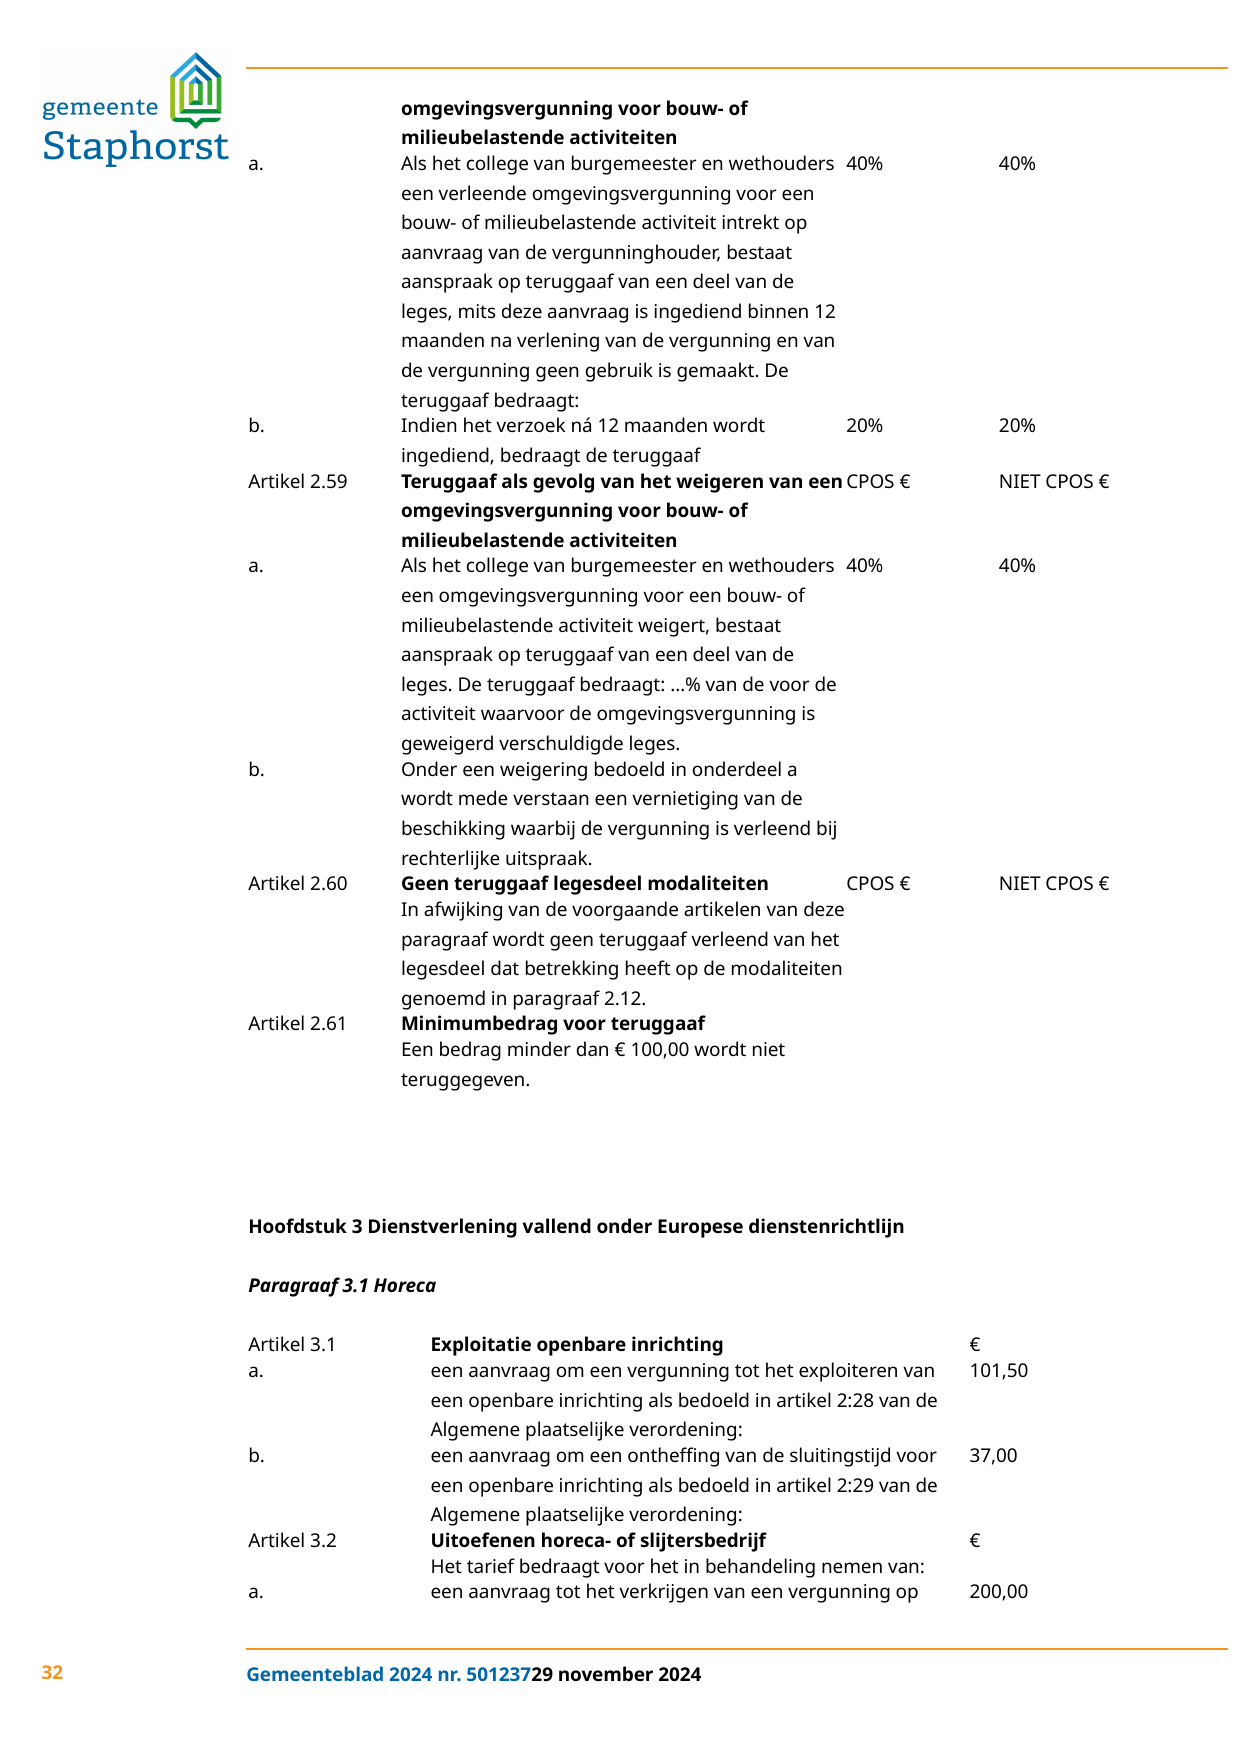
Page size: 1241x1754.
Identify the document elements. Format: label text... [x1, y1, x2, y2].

table_cell CPOS € [846, 468, 999, 553]
table_cell 200,00 [969, 1579, 1152, 1604]
table_cell een aanvraag tot het verkrijgen van een vergunning op [430, 1579, 969, 1604]
table_cell [999, 1036, 1152, 1092]
text Hoofdstuk 3 Dienstverlening vallend onder Europese dienstenrichtlijn [248, 1213, 1152, 1239]
table_cell [999, 896, 1152, 1011]
table_header Artikel 3.1 [248, 1332, 430, 1357]
table_cell [248, 896, 401, 1011]
table_cell Als het college van burgemeester en wethouders een verleende omgevingsvergunning voor een bouw- of milieubelastende activiteit intrekt op aanvraag van de vergunninghouder, bestaat aanspraak op teruggaaf van een deel van de leges, mits deze aanvraag is ingediend binnen 12 maanden na verlening van de vergunning en van de vergunning geen gebruik is gemaakt. De teruggaaf bedraagt: [401, 150, 846, 412]
table_cell [999, 756, 1152, 870]
table_cell [248, 95, 401, 150]
table_cell b. [248, 756, 401, 870]
text Paragraaf 3.1 Horeca [248, 1272, 1152, 1298]
table_cell Teruggaaf als gevolg van het weigeren van een omgevingsvergunning voor bouw- of milieubelastende activiteiten [401, 468, 846, 553]
table_cell a. [248, 1358, 430, 1442]
table_cell b. [248, 413, 401, 468]
table_cell [248, 1036, 401, 1092]
table_cell 40% [999, 150, 1152, 412]
table_cell Als het college van burgemeester en wethouders een omgevingsvergunning voor een bouw- of milieubelastende activiteit weigert, bestaat aanspraak op teruggaaf van een deel van de leges. De teruggaaf bedraagt: …% van de voor de activiteit waarvoor de omgevingsvergunning is geweigerd verschuldigde leges. [401, 553, 846, 756]
table_cell [846, 896, 999, 1011]
table_cell 20% [846, 413, 999, 468]
table_cell [999, 1011, 1152, 1036]
table_cell Een bedrag minder dan € 100,00 wordt niet teruggegeven. [401, 1036, 846, 1092]
table_cell Onder een weigering bedoeld in onderdeel a wordt mede verstaan een vernietiging van de beschikking waarbij de vergunning is verleend bij rechterlijke uitspraak. [401, 756, 846, 870]
table_header Exploitatie openbare inrichting [430, 1332, 969, 1357]
table_cell [999, 95, 1152, 150]
table_cell een aanvraag om een ontheffing van de sluitingstijd voor een openbare inrichting als bedoeld in artikel 2:29 van de Algemene plaatselijke verordening: [430, 1442, 969, 1527]
table_cell a. [248, 150, 401, 412]
table_cell [846, 1036, 999, 1092]
table_cell Geen teruggaaf legesdeel modaliteiten [401, 870, 846, 896]
table_cell [846, 95, 999, 150]
table_cell [248, 1553, 430, 1579]
table_cell 40% [999, 553, 1152, 756]
table_cell Artikel 2.61 [248, 1011, 401, 1036]
table_cell 20% [999, 413, 1152, 468]
table_cell b. [248, 1442, 430, 1527]
table_cell NIET CPOS € [999, 468, 1152, 553]
table_cell [846, 756, 999, 870]
table_cell Indien het verzoek ná 12 maanden wordt ingediend, bedraagt de teruggaaf [401, 413, 846, 468]
picture [41, 47, 231, 172]
table_cell 37,00 [969, 1442, 1152, 1527]
table_cell 40% [846, 150, 999, 412]
table_cell CPOS € [846, 870, 999, 896]
table_cell [846, 1011, 999, 1036]
table_cell a. [248, 553, 401, 756]
table_cell Artikel 2.60 [248, 870, 401, 896]
table_cell Artikel 2.59 [248, 468, 401, 553]
table_cell een aanvraag om een vergunning tot het exploiteren van een openbare inrichting als bedoeld in artikel 2:28 van de Algemene plaatselijke verordening: [430, 1358, 969, 1442]
table_cell Artikel 3.2 [248, 1527, 430, 1553]
table_cell € [969, 1527, 1152, 1553]
table_cell 101,50 [969, 1358, 1152, 1442]
table_cell Het tarief bedraagt voor het in behandeling nemen van: [430, 1553, 969, 1579]
table_cell NIET CPOS € [999, 870, 1152, 896]
table_cell [969, 1553, 1152, 1579]
table_cell 40% [846, 553, 999, 756]
table_cell In afwijking van de voorgaande artikelen van deze paragraaf wordt geen teruggaaf verleend van het legesdeel dat betrekking heeft op de modaliteiten genoemd in paragraaf 2.12. [401, 896, 846, 1011]
table_cell Uitoefenen horeca- of slijtersbedrijf [430, 1527, 969, 1553]
table_cell omgevingsvergunning voor bouw- of milieubelastende activiteiten [401, 95, 846, 150]
table_cell a. [248, 1579, 430, 1604]
table_cell Minimumbedrag voor teruggaaf [401, 1011, 846, 1036]
table_header € [969, 1332, 1152, 1357]
